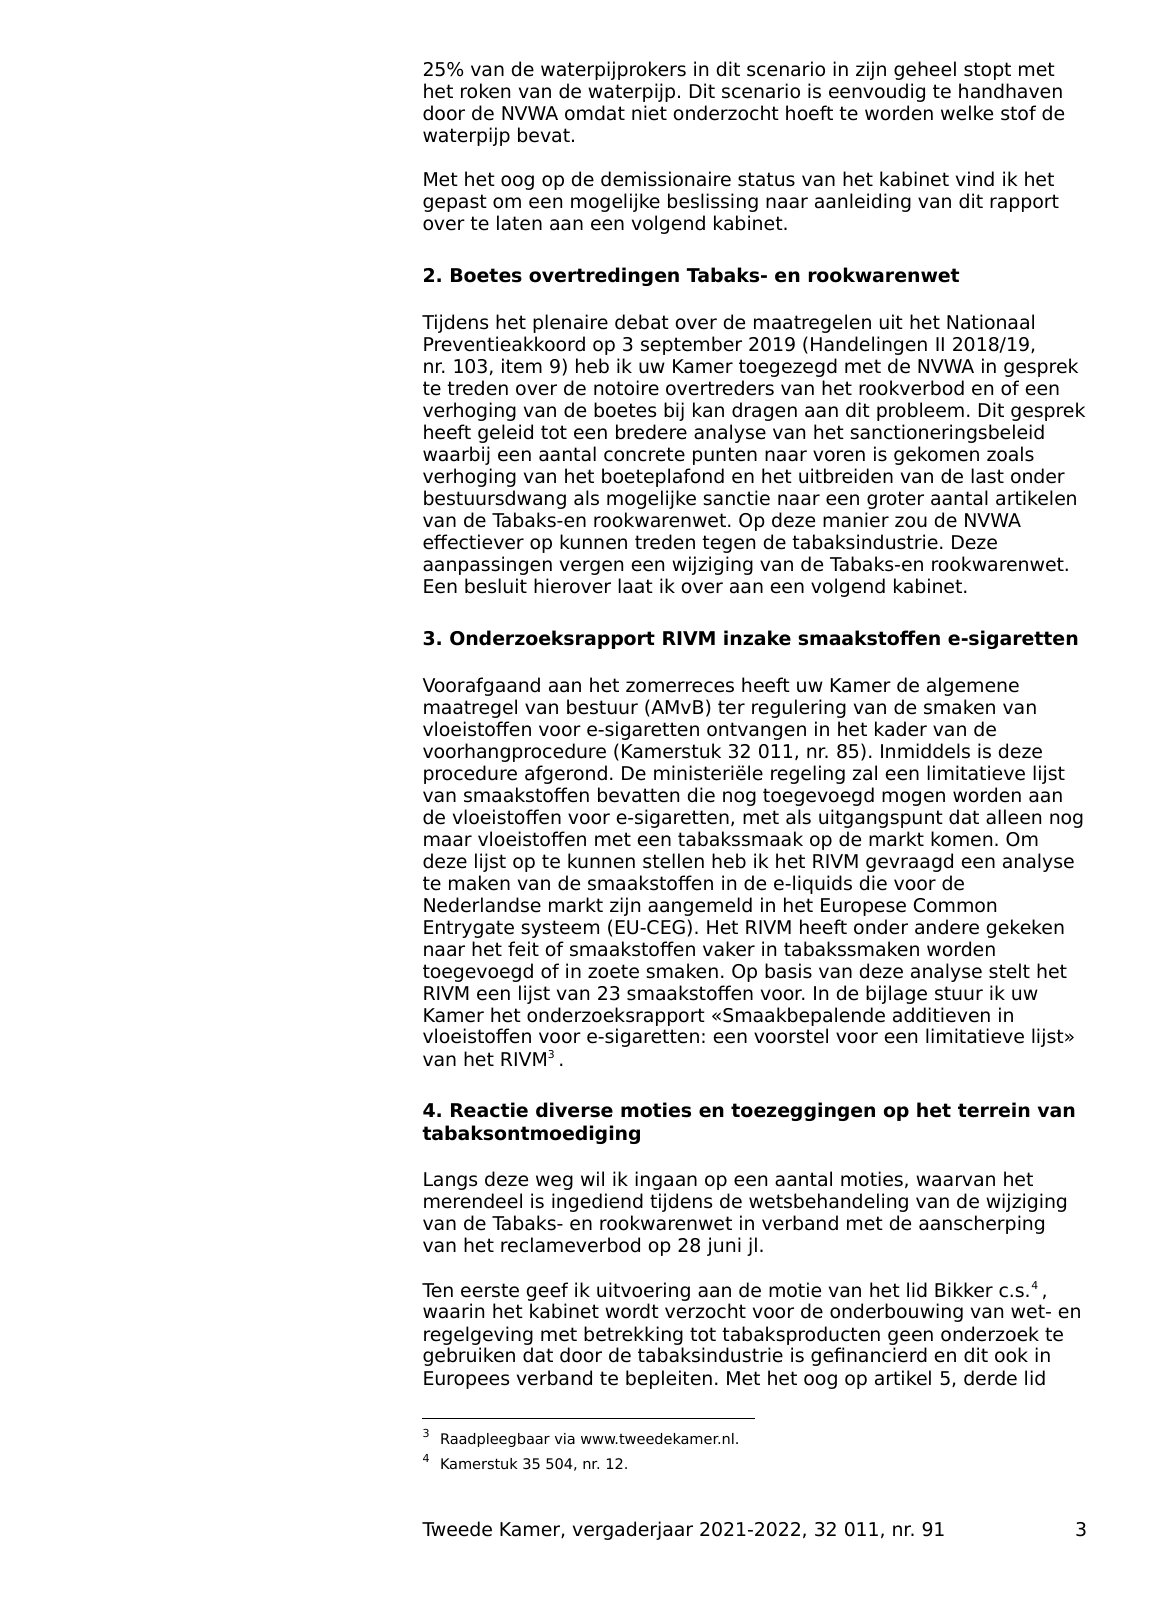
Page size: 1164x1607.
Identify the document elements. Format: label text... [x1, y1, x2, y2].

subtitle 3. Onderzoeksrapport RIVM inzake smaakstoffen e-sigaretten [422, 628, 1087, 650]
subtitle 2. Boetes overtredingen Tabaks- en rookwarenwet [422, 265, 1087, 287]
text Tijdens het plenaire debat over de maatregelen uit het Nationaal Preventieakkoord op 3 september 2019 (Handelingen II 2018/19, nr. 103, item 9) heb ik uw Kamer toegezegd met de NVWA in gesprek te treden over de notoire overtreders van het rookverbod en of een verhoging van de boetes bij kan dragen aan dit probleem. Dit gesprek heeft geleid tot een bredere analyse van het sanctioneringsbeleid waarbij een aantal concrete punten naar voren is gekomen zoals verhoging van het boeteplafond en het uitbreiden van de last onder bestuursdwang als mogelijke sanctie naar een groter aantal artikelen van de Tabaks-en rookwarenwet. Op deze manier zou de NVWA effectiever op kunnen treden tegen de tabaksindustrie. Deze aanpassingen vergen een wijziging van de Tabaks-en rookwarenwet. Een besluit hierover laat ik over aan een volgend kabinet. [422, 312, 1087, 598]
text Raadpleegbaar via www.tweedekamer.nl. [422, 1427, 1087, 1449]
text Voorafgaand aan het zomerreces heeft uw Kamer de algemene maatregel van bestuur (AMvB) ter regulering van de smaken van vloeistoffen voor e-sigaretten ontvangen in het kader van de voorhangprocedure (Kamerstuk 32 011, nr. 85). Inmiddels is deze procedure afgerond. De ministeriële regeling zal een limitatieve lijst van smaakstoffen bevatten die nog toegevoegd mogen worden aan de vloeistoffen voor e-sigaretten, met als uitgangspunt dat alleen nog maar vloeistoffen met een tabakssmaak op de markt komen. Om deze lijst op te kunnen stellen heb ik het RIVM gevraagd een analyse te maken van de smaakstoffen in de e-liquids die voor de Nederlandse markt zijn aangemeld in het Europese Common Entrygate systeem (EU-CEG). Het RIVM heeft onder andere gekeken naar het feit of smaakstoffen vaker in tabakssmaken worden toegevoegd of in zoete smaken. Op basis van deze analyse stelt het RIVM een lijst van 23 smaakstoffen voor. In de bijlage stuur ik uw Kamer het onderzoeksrapport «Smaakbepalende additieven in vloeistoffen voor e-sigaretten: een voorstel voor een limitatieve lijst» van het RIVM. [422, 675, 1087, 1070]
text Met het oog op de demissionaire status van het kabinet vind ik het gepast om een mogelijke beslissing naar aanleiding van dit rapport over te laten aan een volgend kabinet. [422, 169, 1087, 235]
text Ten eerste geef ik uitvoering aan de motie van het lid Bikker c.s., waarin het kabinet wordt verzocht voor de onderbouwing van wet- en regelgeving met betrekking tot tabaksproducten geen onderzoek te gebruiken dat door de tabaksindustrie is gefinancierd en dit ook in Europees verband te bepleiten. Met het oog op artikel 5, derde lid [422, 1279, 1087, 1389]
text 25% van de waterpijprokers in dit scenario in zijn geheel stopt met het roken van de waterpijp. Dit scenario is eenvoudig te handhaven door de NVWA omdat niet onderzocht hoeft te worden welke stof de waterpijp bevat. [422, 59, 1087, 147]
subtitle 4. Reactie diverse moties en toezeggingen op het terrein van tabaksontmoediging [422, 1100, 1087, 1144]
text Langs deze weg wil ik ingaan op een aantal moties, waarvan het merendeel is ingediend tijdens de wetsbehandeling van de wijziging van de Tabaks- en rookwarenwet in verband met de aanscherping van het reclameverbod op 28 juni jl. [422, 1169, 1087, 1257]
text Kamerstuk 35 504, nr. 12. [422, 1452, 1087, 1474]
